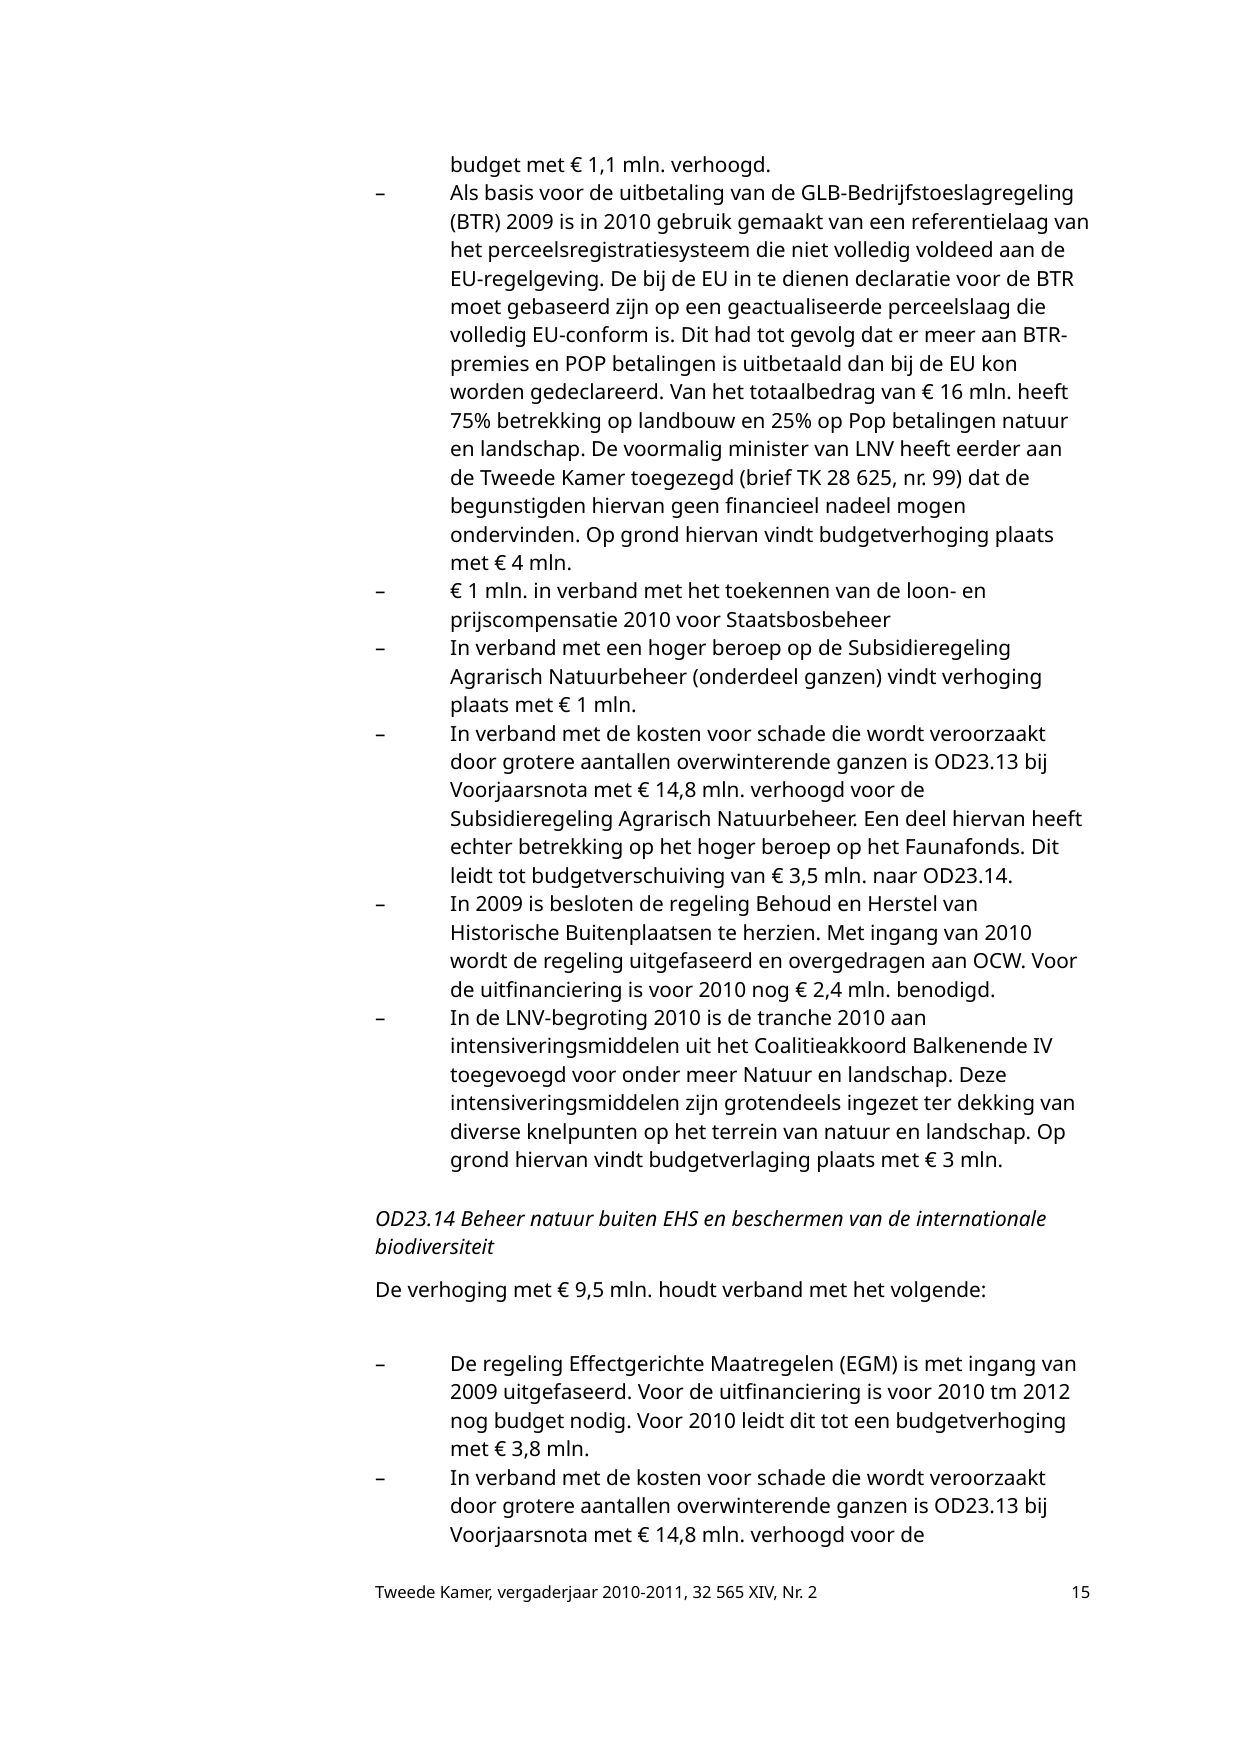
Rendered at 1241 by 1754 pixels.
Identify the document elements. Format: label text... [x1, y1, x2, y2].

list budget met € 1,1 mln. verhoogd. [375, 150, 1090, 178]
list In de LNV-begroting 2010 is de tranche 2010 aan intensiveringsmiddelen uit het Coalitieakkoord Balkenende IV toegevoegd voor onder meer Natuur en landschap. Deze intensiveringsmiddelen zijn grotendeels ingezet ter dekking van diverse knelpunten op het terrein van natuur en landschap. Op grond hiervan vindt budgetverlaging plaats met € 3 mln. [375, 1003, 1090, 1174]
list De regeling Effectgerichte Maatregelen (EGM) is met ingang van 2009 uitgefaseerd. Voor de uitfinanciering is voor 2010 tm 2012 nog budget nodig. Voor 2010 leidt dit tot een budgetverhoging met € 3,8 mln. [375, 1349, 1090, 1463]
text De verhoging met € 9,5 mln. houdt verband met het volgende: [375, 1276, 1090, 1304]
list In 2009 is besloten de regeling Behoud en Herstel van Historische Buitenplaatsen te herzien. Met ingang van 2010 wordt de regeling uitgefaseerd en overgedragen aan OCW. Voor de uitfinanciering is voor 2010 nog € 2,4 mln. benodigd. [375, 889, 1090, 1003]
list In verband met een hoger beroep op de Subsidieregeling Agrarisch Natuurbeheer (onderdeel ganzen) vindt verhoging plaats met € 1 mln. [375, 633, 1090, 719]
list € 1 mln. in verband met het toekennen van de loon- en prijscompensatie 2010 voor Staatsbosbeheer [375, 577, 1090, 633]
list In verband met de kosten voor schade die wordt veroorzaakt door grotere aantallen overwinterende ganzen is OD23.13 bij Voorjaarsnota met € 14,8 mln. verhoogd voor de Subsidieregeling Agrarisch Natuurbeheer. Een deel hiervan heeft echter betrekking op het hoger beroep op het Faunafonds. Dit leidt tot budgetverschuiving van € 3,5 mln. naar OD23.14. [375, 719, 1090, 889]
list In verband met de kosten voor schade die wordt veroorzaakt door grotere aantallen overwinterende ganzen is OD23.13 bij Voorjaarsnota met € 14,8 mln. verhoogd voor de [375, 1463, 1090, 1548]
text OD23.14 Beheer natuur buiten EHS en beschermen van de internationale biodiversiteit [375, 1204, 1090, 1261]
list Als basis voor de uitbetaling van de GLB-Bedrijfstoeslagregeling (BTR) 2009 is in 2010 gebruik gemaakt van een referentielaag van het perceelsregistratiesysteem die niet volledig voldeed aan de EU-regelgeving. De bij de EU in te dienen declaratie voor de BTR moet gebaseerd zijn op een geactualiseerde perceelslaag die volledig EU-conform is. Dit had tot gevolg dat er meer aan BTR-premies en POP betalingen is uitbetaald dan bij de EU kon worden gedeclareerd. Van het totaalbedrag van € 16 mln. heeft 75% betrekking op landbouw en 25% op Pop betalingen natuur en landschap. De voormalig minister van LNV heeft eerder aan de Tweede Kamer toegezegd (brief TK 28 625, nr. 99) dat de begunstigden hiervan geen financieel nadeel mogen ondervinden. Op grond hiervan vindt budgetverhoging plaats met € 4 mln. [375, 178, 1090, 577]
